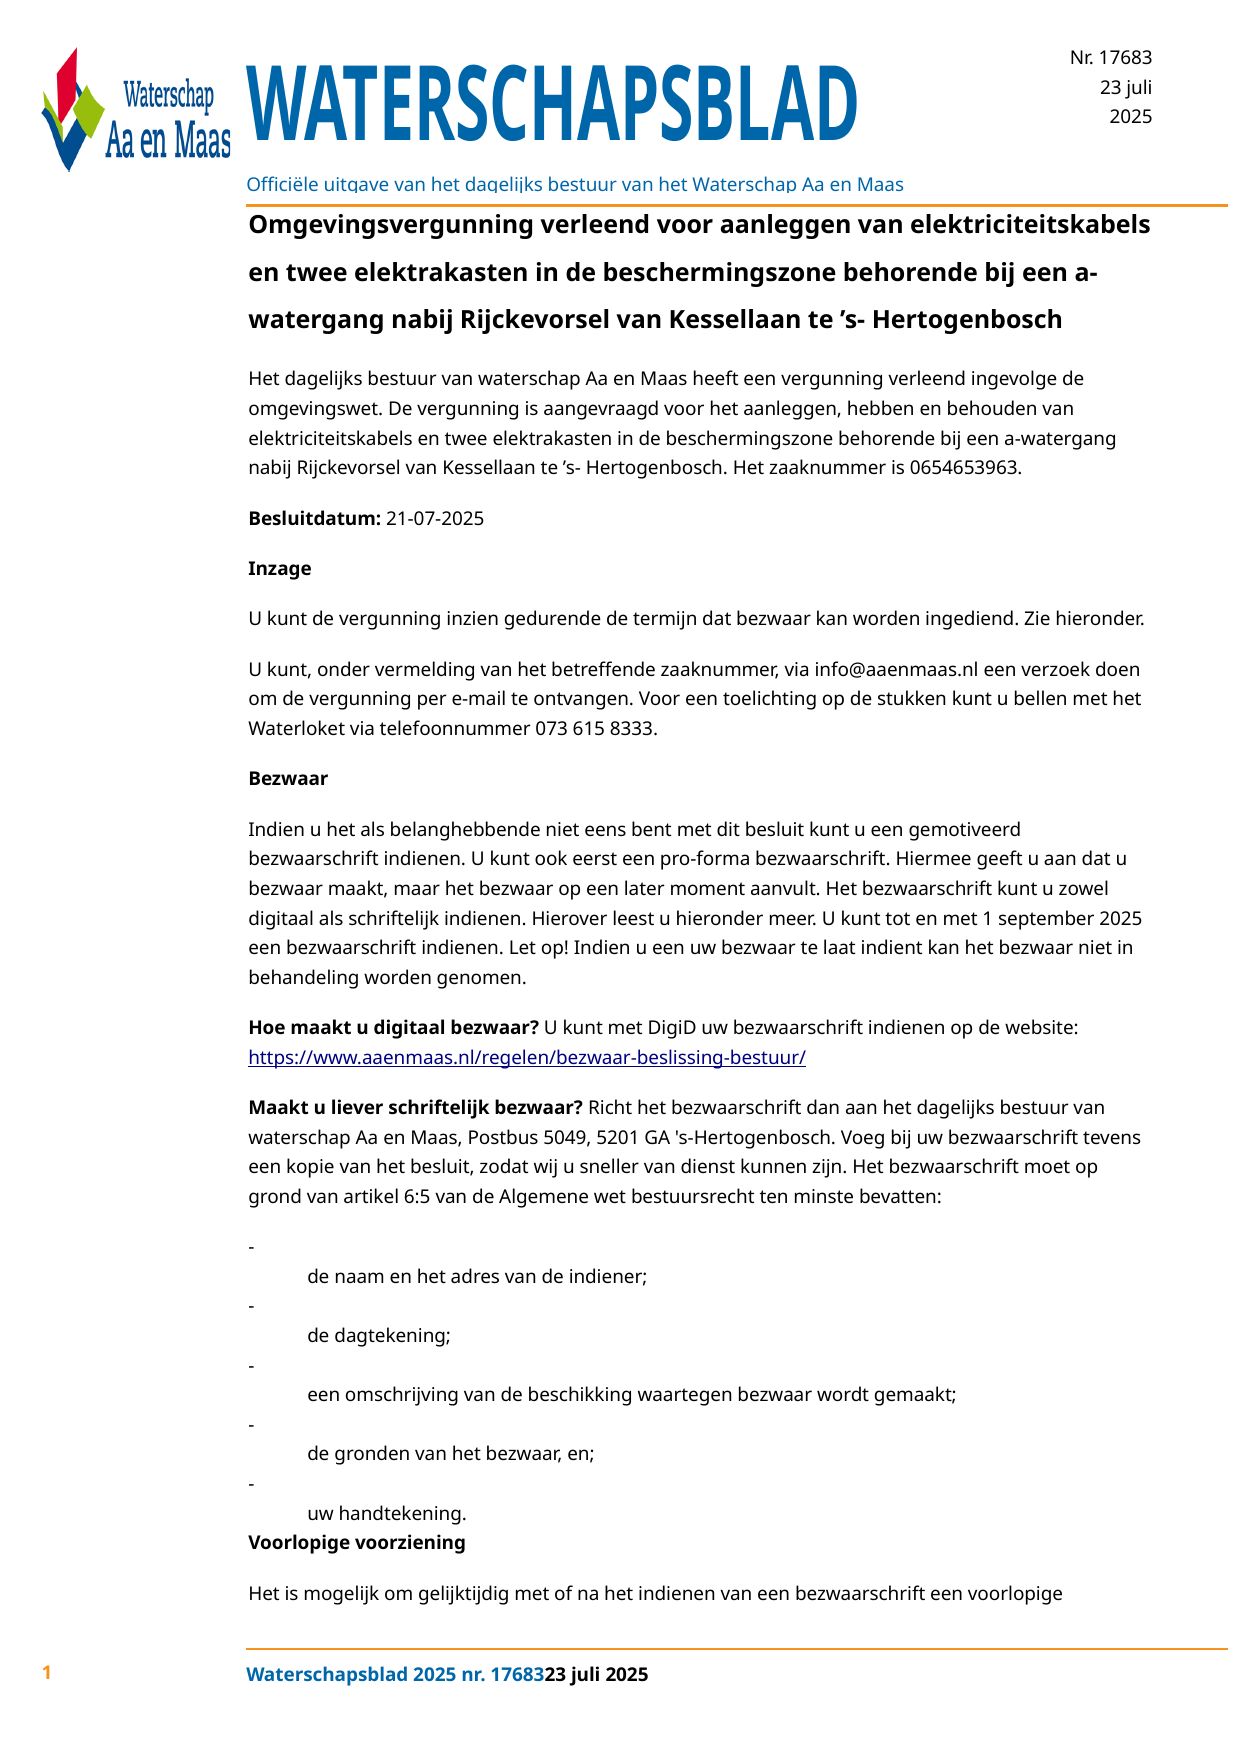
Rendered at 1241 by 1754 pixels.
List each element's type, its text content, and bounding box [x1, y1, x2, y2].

list de dagtekening; [248, 1322, 1152, 1348]
text Voorlopige voorziening [248, 1529, 1152, 1555]
text U kunt, onder vermelding van het betreffende zaaknummer, via info@aaenmaas.nl een verzoek doen om de vergunning per e-mail te ontvangen. Voor een toelichting op de stukken kunt u bellen met het Waterloket via telefoonnummer 073 615 8333. [248, 656, 1152, 741]
text Bezwaar [248, 766, 1152, 791]
text Het dagelijks bestuur van waterschap Aa en Maas heeft een vergunning verleend ingevolge de omgevingswet. De vergunning is aangevraagd voor het aanleggen, hebben en behouden van elektriciteitskabels en twee elektrakasten in de beschermingszone behorende bij een a-watergang nabij Rijckevorsel van Kessellaan te ’s- Hertogenbosch. Het zaaknummer is 0654653963. [248, 366, 1152, 480]
picture [41, 47, 231, 172]
list uw handtekening. [248, 1500, 1152, 1525]
text Het is mogelijk om gelijktijdig met of na het indienen van een bezwaarschrift een voorlopige [248, 1580, 1152, 1605]
text Hoe maakt u digitaal bezwaar? U kunt met DigiD uw bezwaarschrift indienen op de website: https://www.aaenmaas.nl/regelen/bezwaar-beslissing-bestuur/ [248, 1014, 1152, 1069]
text U kunt de vergunning inzien gedurende de termijn dat bezwaar kan worden ingediend. Zie hieronder. [248, 606, 1152, 631]
list de gronden van het bezwaar, en; [248, 1441, 1152, 1466]
list een omschrijving van de beschikking waartegen bezwaar wordt gemaakt; [248, 1381, 1152, 1407]
list de naam en het adres van de indiener; [248, 1263, 1152, 1289]
text Inzage [248, 555, 1152, 581]
text Omgevingsvergunning verleend voor aanleggen van elektriciteitskabels en twee elektrakasten in de beschermingszone behorende bij een a-watergang nabij Rijckevorsel van Kessellaan te ’s- Hertogenbosch [248, 207, 1152, 336]
text Maakt u liever schriftelijk bezwaar? Richt het bezwaarschrift dan aan het dagelijks bestuur van waterschap Aa en Maas, Postbus 5049, 5201 GA 's-Hertogenbosch. Voeg bij uw bezwaarschrift tevens een kopie van het besluit, zodat wij u sneller van dienst kunnen zijn. Het bezwaarschrift moet op grond van artikel 6:5 van de Algemene wet bestuursrecht ten minste bevatten: [248, 1094, 1152, 1209]
text Besluitdatum: 21-07-2025 [248, 505, 1152, 530]
text Indien u het als belanghebbende niet eens bent met dit besluit kunt u een gemotiveerd bezwaarschrift indienen. U kunt ook eerst een pro-forma bezwaarschrift. Hiermee geeft u aan dat u bezwaar maakt, maar het bezwaar op een later moment aanvult. Het bezwaarschrift kunt u zowel digitaal als schriftelijk indienen. Hierover leest u hieronder meer. U kunt tot en met 1 september 2025 een bezwaarschrift indienen. Let op! Indien u een uw bezwaar te laat indient kan het bezwaar niet in behandeling worden genomen. [248, 816, 1152, 989]
